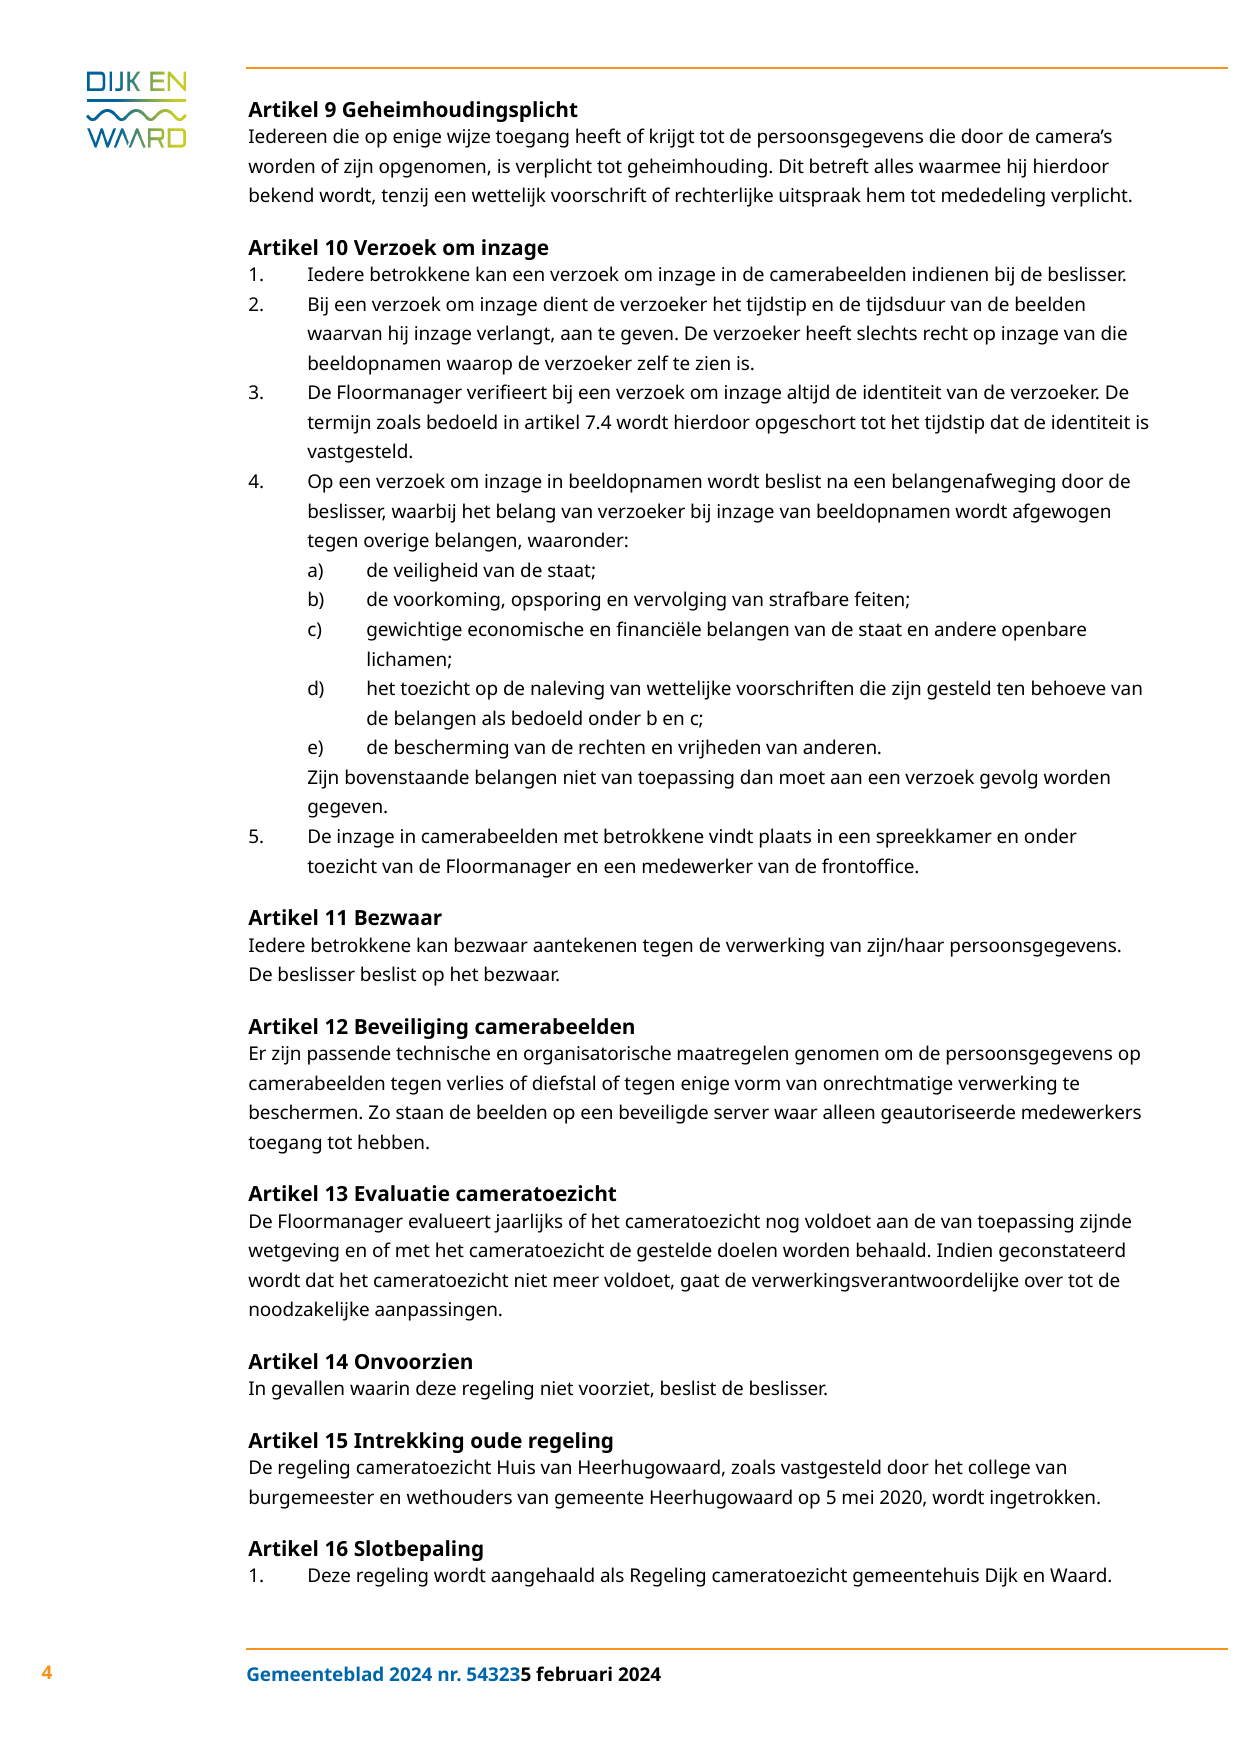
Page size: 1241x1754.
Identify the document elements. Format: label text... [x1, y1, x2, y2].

list Op een verzoek om inzage in beeldopnamen wordt beslist na een belangenafweging door de beslisser, waarbij het belang van verzoeker bij inzage van beeldopnamen wordt afgewogen tegen overige belangen, waaronder: [248, 468, 1152, 553]
list gewichtige economische en financiële belangen van de staat en andere openbare lichamen; [307, 616, 1152, 672]
list de voorkoming, opsporing en vervolging van strafbare feiten; [307, 587, 1152, 612]
list Bij een verzoek om inzage dient de verzoeker het tijdstip en de tijdsduur van de beelden waarvan hij inzage verlangt, aan te geven. De verzoeker heeft slechts recht op inzage van die beeldopnamen waarop de verzoeker zelf te zien is. [248, 291, 1152, 376]
list Deze regeling wordt aangehaald als Regeling cameratoezicht gemeentehuis Dijk en Waard. [248, 1563, 1152, 1588]
text Iedere betrokkene kan bezwaar aantekenen tegen de verwerking van zijn/haar persoonsgegevens. De beslisser beslist op het bezwaar. [248, 932, 1152, 987]
text Artikel 12 Beveiliging camerabeelden [248, 1012, 1152, 1040]
text De Floormanager evalueert jaarlijks of het cameratoezicht nog voldoet aan de van toepassing zijnde wetgeving en of met het cameratoezicht de gestelde doelen worden behaald. Indien geconstateerd wordt dat het cameratoezicht niet meer voldoet, gaat de verwerkingsverantwoordelijke over tot de noodzakelijke aanpassingen. [248, 1208, 1152, 1322]
text Artikel 10 Verzoek om inzage [248, 233, 1152, 261]
list De inzage in camerabeelden met betrokkene vindt plaats in een spreekkamer en onder toezicht van de Floormanager en een medewerker van de frontoffice. [248, 823, 1152, 879]
text Artikel 15 Intrekking oude regeling [248, 1426, 1152, 1454]
text Artikel 13 Evaluatie cameratoezicht [248, 1179, 1152, 1208]
list de veiligheid van de staat; [307, 557, 1152, 583]
text In gevallen waarin deze regeling niet voorziet, beslist de beslisser. [248, 1375, 1152, 1401]
list Iedere betrokkene kan een verzoek om inzage in de camerabeelden indienen bij de beslisser. [248, 261, 1152, 287]
text Artikel 16 Slotbepaling [248, 1534, 1152, 1563]
list Zijn bovenstaande belangen niet van toepassing dan moet aan een verzoek gevolg worden gegeven. [248, 764, 1152, 819]
text Artikel 11 Bezwaar [248, 903, 1152, 932]
text Artikel 9 Geheimhoudingsplicht [248, 95, 1152, 123]
text Iedereen die op enige wijze toegang heeft of krijgt tot de persoonsgegevens die door de camera’s worden of zijn opgenomen, is verplicht tot geheimhouding. Dit betreft alles waarmee hij hierdoor bekend wordt, tenzij een wettelijk voorschrift of rechterlijke uitspraak hem tot mededeling verplicht. [248, 123, 1152, 208]
text Artikel 14 Onvoorzien [248, 1347, 1152, 1375]
text De regeling cameratoezicht Huis van Heerhugowaard, zoals vastgesteld door het college van burgemeester en wethouders van gemeente Heerhugowaard op 5 mei 2020, wordt ingetrokken. [248, 1454, 1152, 1509]
list het toezicht op de naleving van wettelijke voorschriften die zijn gesteld ten behoeve van de belangen als bedoeld onder b en c; [307, 675, 1152, 731]
list de bescherming van de rechten en vrijheden van anderen. [307, 734, 1152, 760]
picture [41, 47, 231, 172]
list De Floormanager verifieert bij een verzoek om inzage altijd de identiteit van de verzoeker. De termijn zoals bedoeld in artikel 7.4 wordt hierdoor opgeschort tot het tijdstip dat de identiteit is vastgesteld. [248, 379, 1152, 464]
text Er zijn passende technische en organisatorische maatregelen genomen om de persoonsgegevens op camerabeelden tegen verlies of diefstal of tegen enige vorm van onrechtmatige verwerking te beschermen. Zo staan de beelden op een beveiligde server waar alleen geautoriseerde medewerkers toegang tot hebben. [248, 1040, 1152, 1155]
